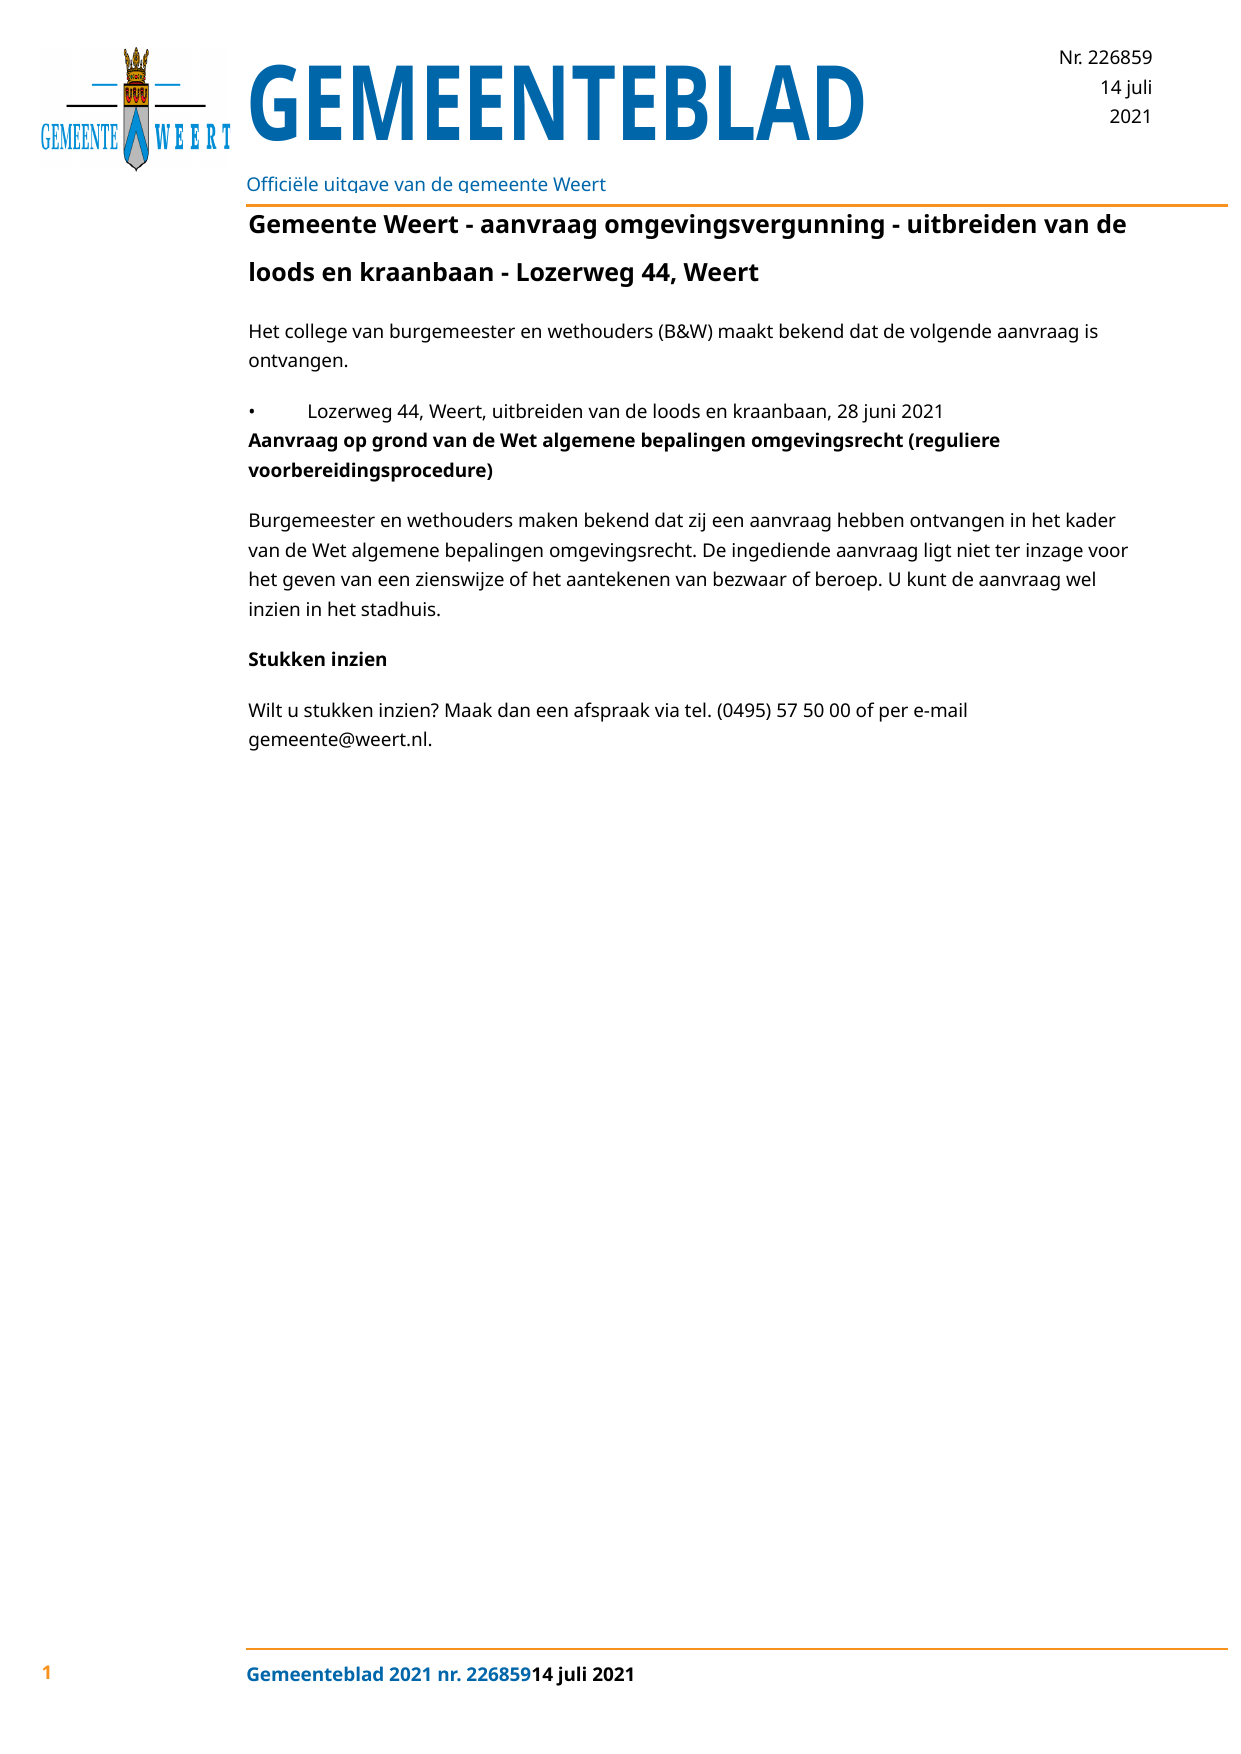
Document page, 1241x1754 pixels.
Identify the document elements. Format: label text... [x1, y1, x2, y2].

text Aanvraag op grond van de Wet algemene bepalingen omgevingsrecht (reguliere voorbereidingsprocedure) [248, 427, 1152, 483]
text Burgemeester en wethouders maken bekend dat zij een aanvraag hebben ontvangen in het kader van de Wet algemene bepalingen omgevingsrecht. De ingediende aanvraag ligt niet ter inzage voor het geven van een zienswijze of het aantekenen van bezwaar of beroep. U kunt de aanvraag wel inzien in het stadhuis. [248, 507, 1152, 622]
picture [41, 47, 231, 172]
text Stukken inzien [248, 647, 1152, 672]
text Het college van burgemeester en wethouders (B&W) maakt bekend dat de volgende aanvraag is ontvangen. [248, 318, 1152, 373]
list Lozerweg 44, Weert, uitbreiden van de loods en kraanbaan, 28 juni 2021 [248, 398, 1152, 424]
text Gemeente Weert - aanvraag omgevingsvergunning - uitbreiden van de loods en kraanbaan - Lozerweg 44, Weert [248, 207, 1152, 288]
text Wilt u stukken inzien? Maak dan een afspraak via tel. (0495) 57 50 00 of per e-mail gemeente@weert.nl. [248, 697, 1152, 752]
